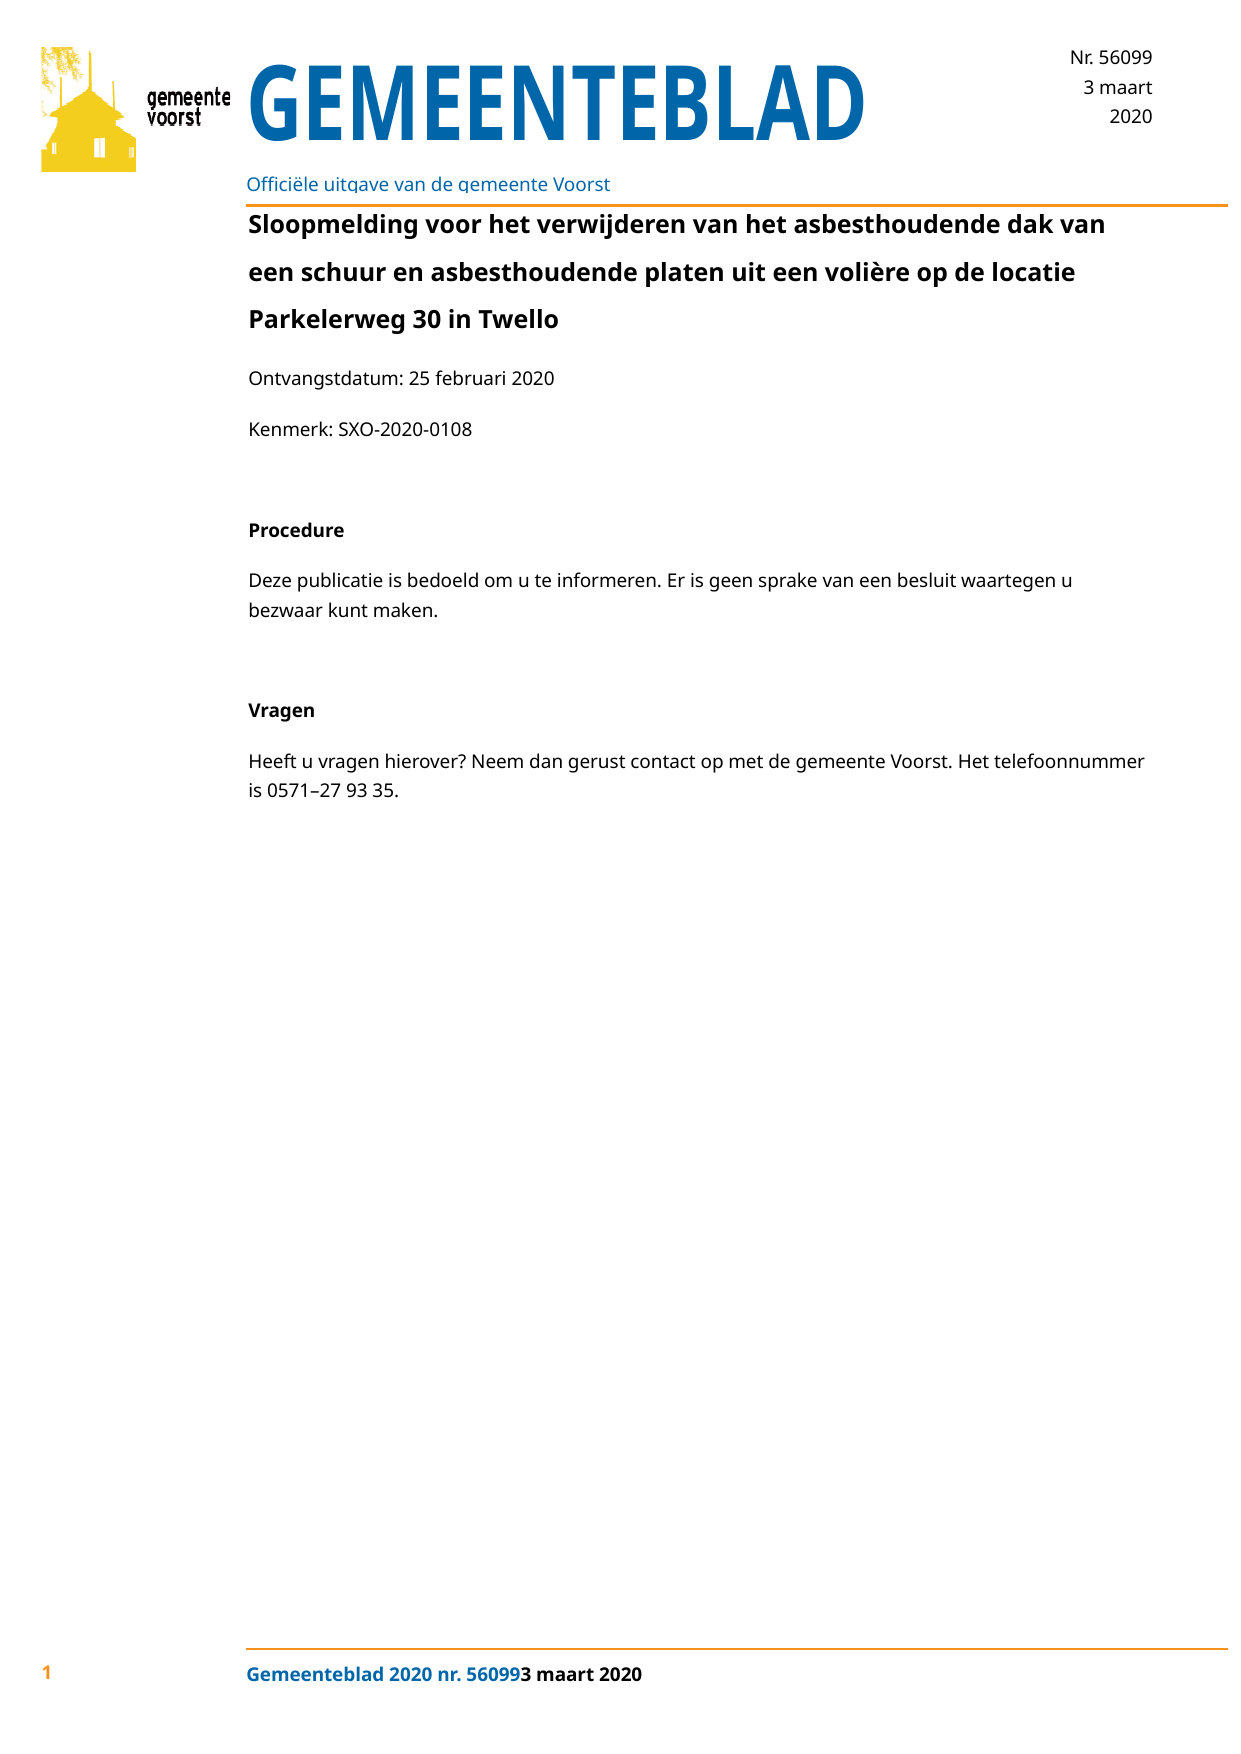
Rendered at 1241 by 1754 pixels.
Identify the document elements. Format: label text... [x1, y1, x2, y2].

text Sloopmelding voor het verwijderen van het asbesthoudende dak van een schuur en asbesthoudende platen uit een volière op de locatie Parkelerweg 30 in Twello [248, 207, 1152, 336]
text Vragen [248, 698, 1152, 723]
text Heeft u vragen hierover? Neem dan gerust contact op met de gemeente Voorst. Het telefoonnummer is 0571–27 93 35. [248, 748, 1152, 803]
picture [41, 47, 231, 172]
text Kenmerk: SXO-2020-0108 [248, 416, 1152, 442]
text Procedure [248, 517, 1152, 542]
text Deze publicatie is bedoeld om u te informeren. Er is geen sprake van een besluit waartegen u bezwaar kunt maken. [248, 567, 1152, 622]
text Ontvangstdatum: 25 februari 2020 [248, 366, 1152, 391]
